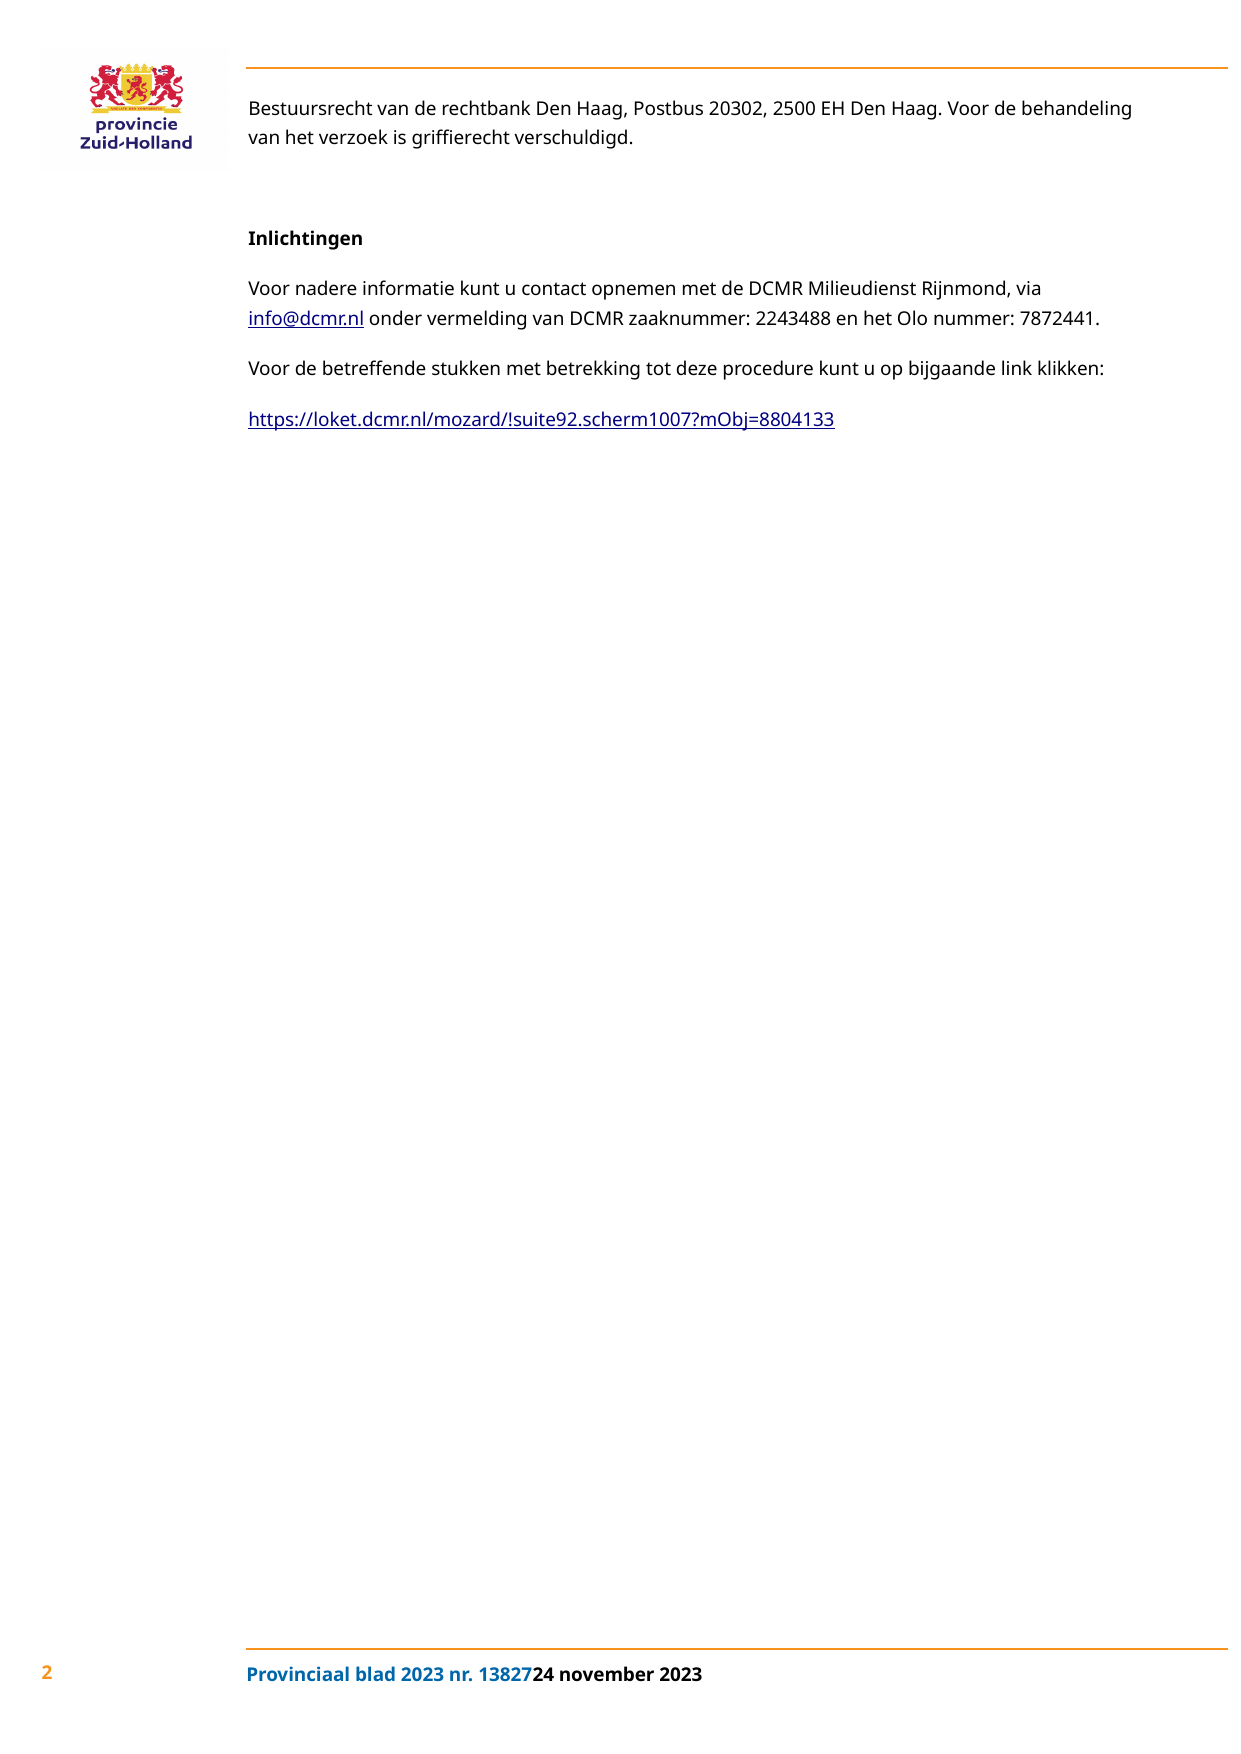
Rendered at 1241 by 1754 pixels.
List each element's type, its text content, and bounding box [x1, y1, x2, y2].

picture [41, 47, 231, 172]
text Voor nadere informatie kunt u contact opnemen met de DCMR Milieudienst Rijnmond, via info@dcmr.nl onder vermelding van DCMR zaaknummer: 2243488 en het Olo nummer: 7872441. [248, 276, 1152, 331]
text Voor de betreffende stukken met betrekking tot deze procedure kunt u op bijgaande link klikken: [248, 356, 1152, 381]
text Inlichtingen [248, 225, 1152, 251]
text Bestuursrecht van de rechtbank Den Haag, Postbus 20302, 2500 EH Den Haag. Voor de behandeling van het verzoek is griffierecht verschuldigd. [248, 95, 1152, 150]
text https://loket.dcmr.nl/mozard/!suite92.scherm1007?mObj=8804133 [248, 406, 1152, 432]
